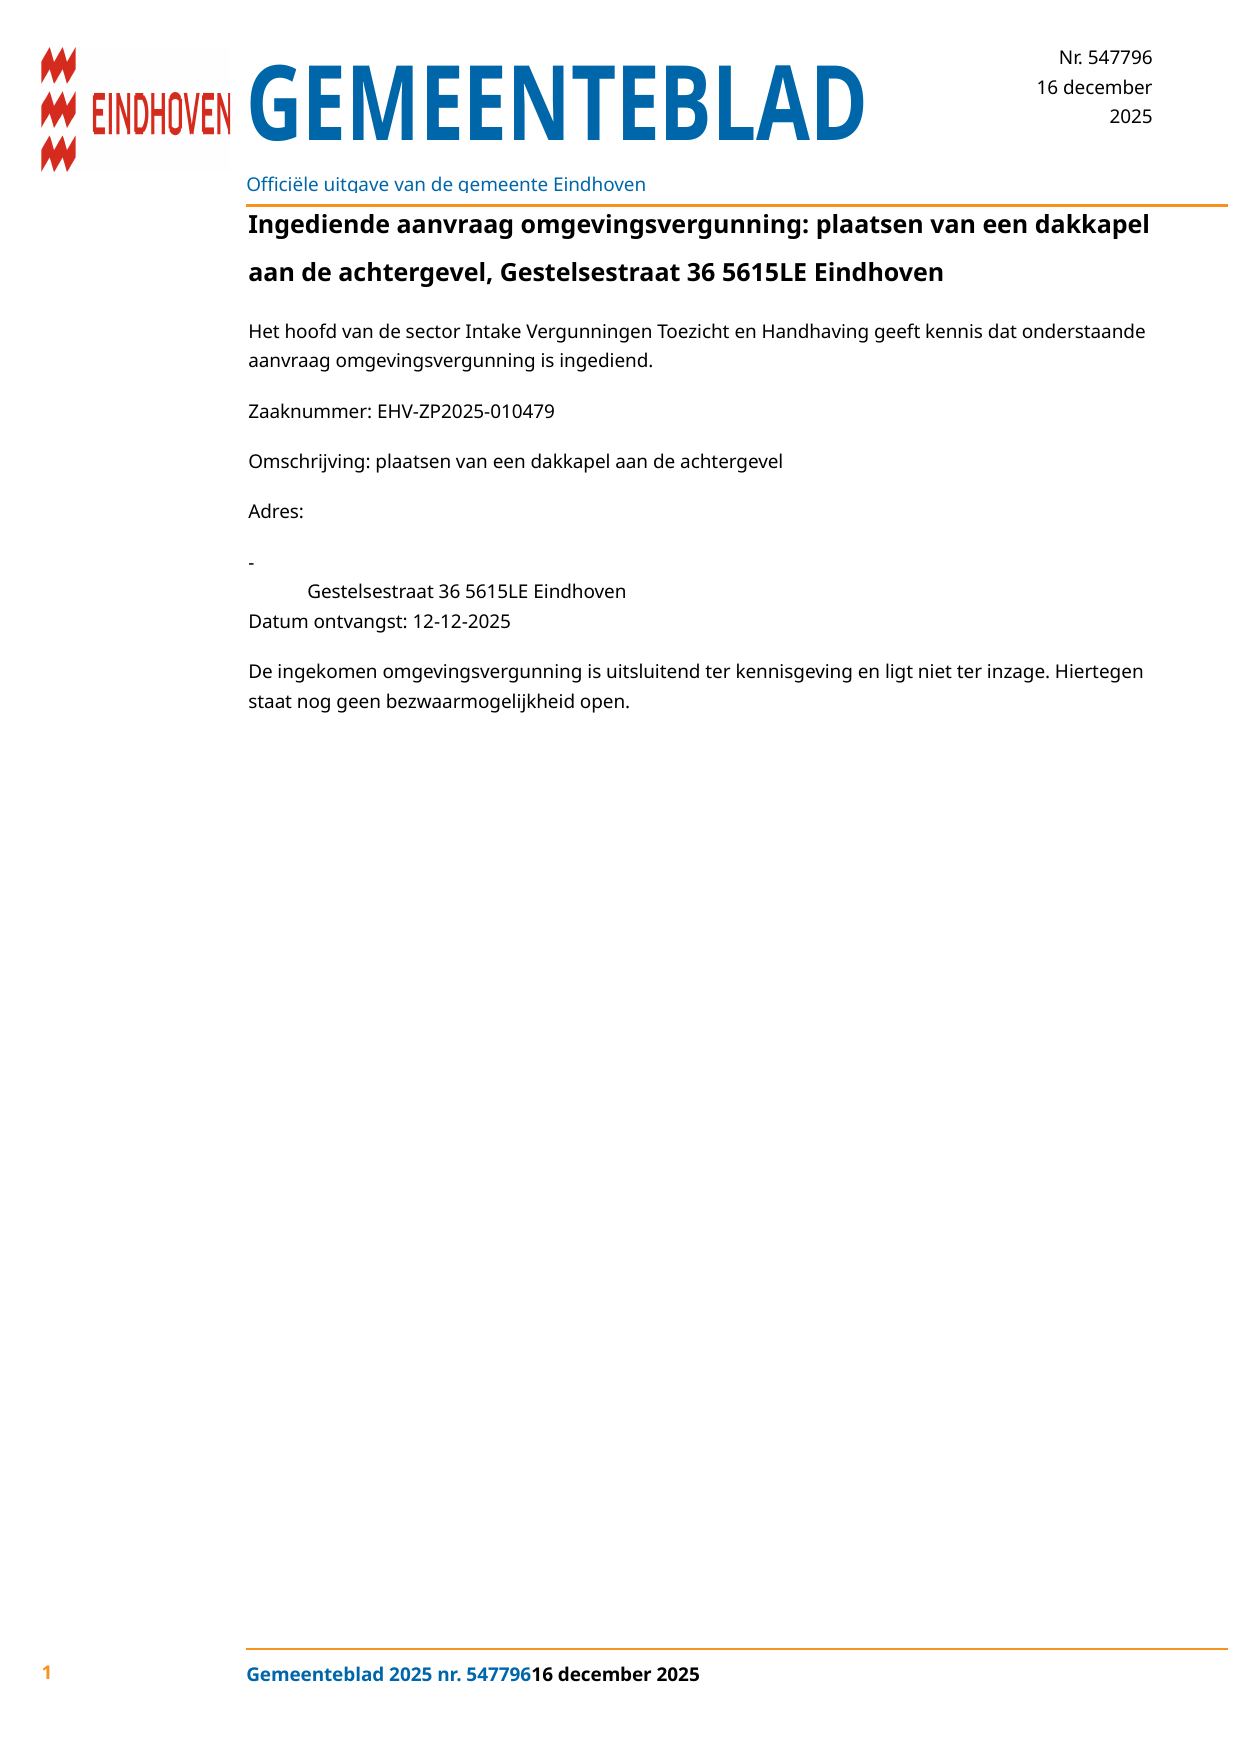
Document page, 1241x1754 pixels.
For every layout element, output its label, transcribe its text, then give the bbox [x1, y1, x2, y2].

text Omschrijving: plaatsen van een dakkapel aan de achtergevel [248, 448, 1152, 474]
text De ingekomen omgevingsvergunning is uitsluitend ter kennisgeving en ligt niet ter inzage. Hiertegen staat nog geen bezwaarmogelijkheid open. [248, 659, 1152, 714]
list Gestelsestraat 36 5615LE Eindhoven [248, 579, 1152, 604]
picture [41, 47, 231, 172]
text Datum ontvangst: 12-12-2025 [248, 608, 1152, 634]
text Het hoofd van de sector Intake Vergunningen Toezicht en Handhaving geeft kennis dat onderstaande aanvraag omgevingsvergunning is ingediend. [248, 318, 1152, 373]
text Zaaknummer: EHV-ZP2025-010479 [248, 398, 1152, 424]
text Ingediende aanvraag omgevingsvergunning: plaatsen van een dakkapel aan de achtergevel, Gestelsestraat 36 5615LE Eindhoven [248, 207, 1152, 288]
text Adres: [248, 499, 1152, 524]
